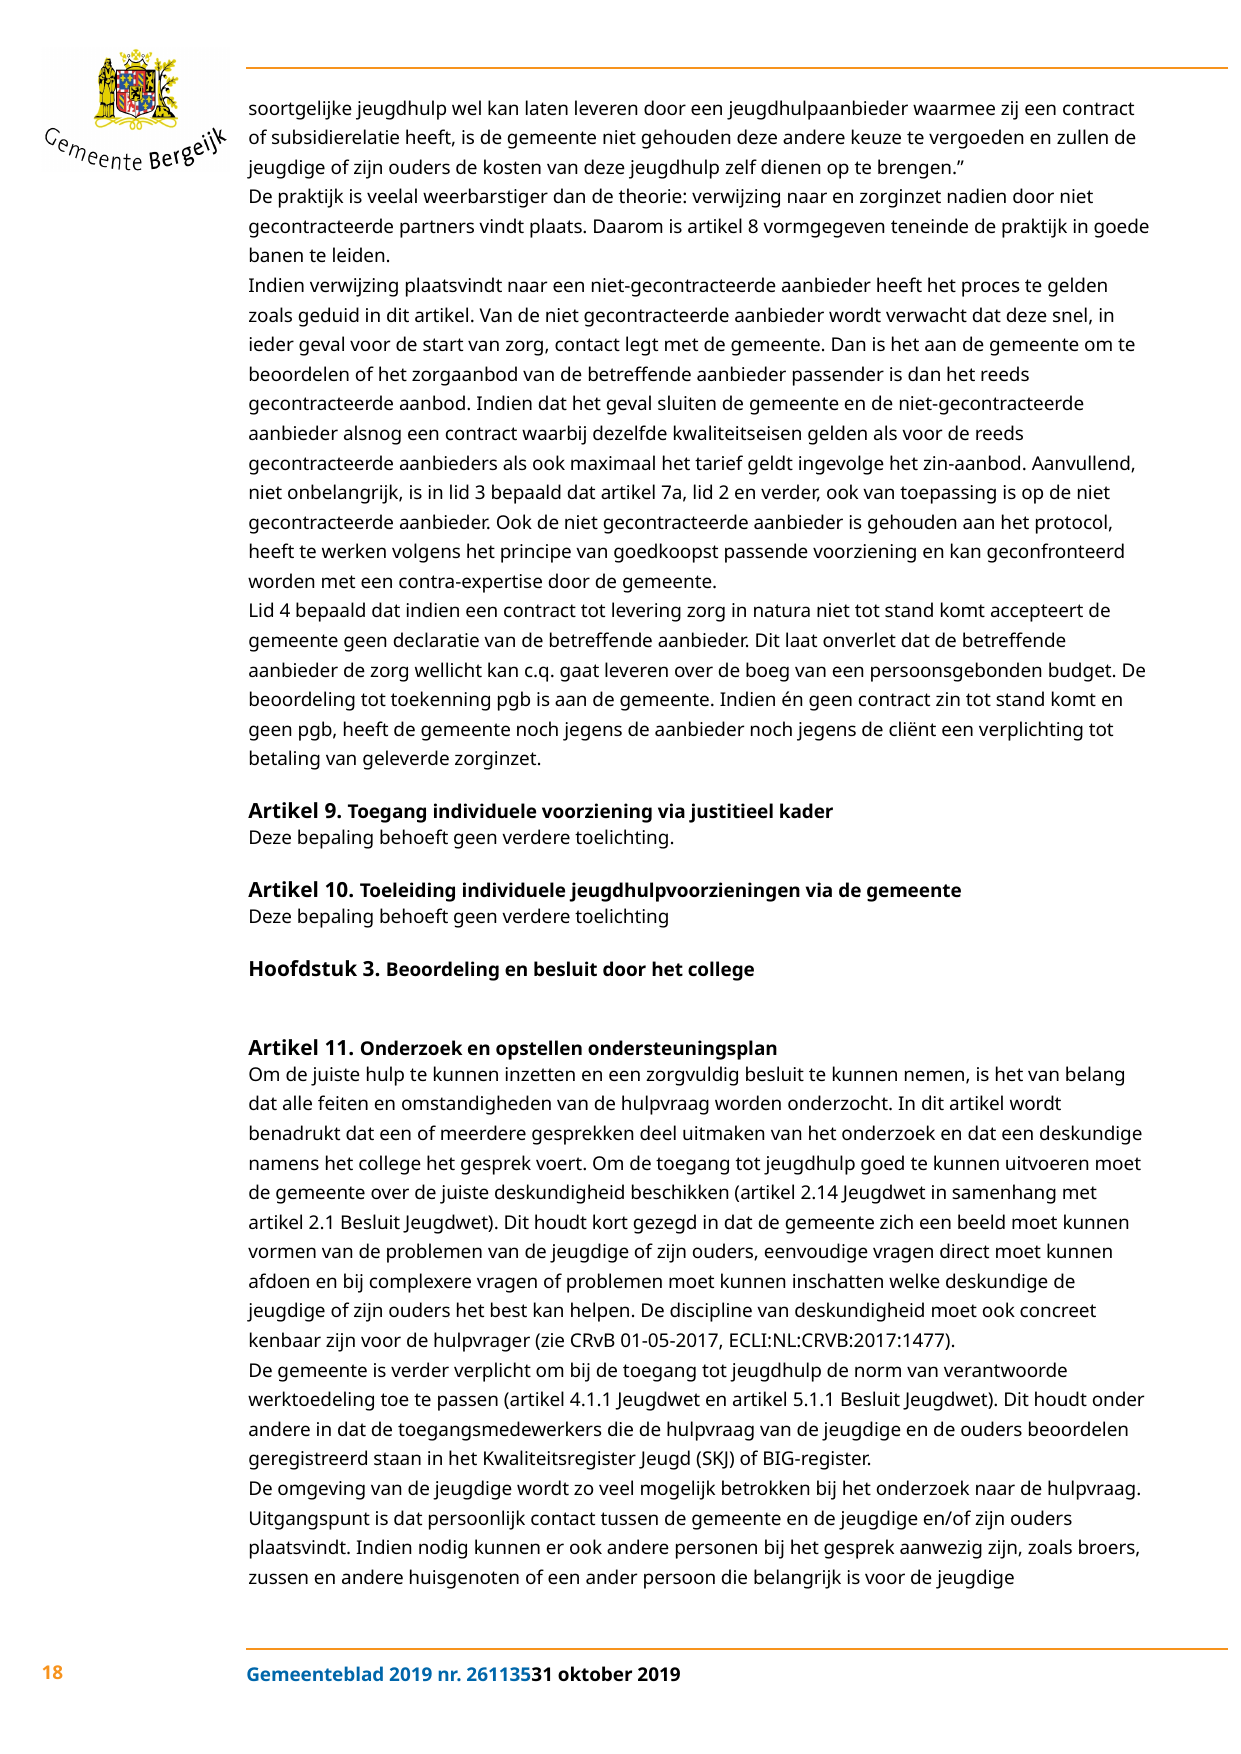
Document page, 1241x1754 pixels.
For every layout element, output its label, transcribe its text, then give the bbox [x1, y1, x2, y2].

text Artikel 11. Onderzoek en opstellen ondersteuningsplan [248, 1033, 1152, 1061]
text Hoofdstuk 3. Beoordeling en besluit door het college [248, 954, 1152, 982]
text soortgelijke jeugdhulp wel kan laten leveren door een jeugdhulpaanbieder waarmee zij een contract of subsidierelatie heeft, is de gemeente niet gehouden deze andere keuze te vergoeden en zullen de jeugdige of zijn ouders de kosten van deze jeugdhulp zelf dienen op te brengen.” [248, 95, 1152, 180]
text Lid 4 bepaald dat indien een contract tot levering zorg in natura niet tot stand komt accepteert de gemeente geen declaratie van de betreffende aanbieder. Dit laat onverlet dat de betreffende aanbieder de zorg wellicht kan c.q. gaat leveren over de boeg van een persoonsgebonden budget. De beoordeling tot toekenning pgb is aan de gemeente. Indien én geen contract zin tot stand komt en geen pgb, heeft de gemeente noch jegens de aanbieder noch jegens de cliënt een verplichting tot betaling van geleverde zorginzet. [248, 598, 1152, 771]
text De gemeente is verder verplicht om bij de toegang tot jeugdhulp de norm van verantwoorde werktoedeling toe te passen (artikel 4.1.1 Jeugdwet en artikel 5.1.1 Besluit Jeugdwet). Dit houdt onder andere in dat de toegangsmedewerkers die de hulpvraag van de jeugdige en de ouders beoordelen geregistreerd staan in het Kwaliteitsregister Jeugd (SKJ) of BIG-register. [248, 1357, 1152, 1471]
text De praktijk is veelal weerbarstiger dan de theorie: verwijzing naar en zorginzet nadien door niet gecontracteerde partners vindt plaats. Daarom is artikel 8 vormgegeven teneinde de praktijk in goede banen te leiden. [248, 183, 1152, 268]
text De omgeving van de jeugdige wordt zo veel mogelijk betrokken bij het onderzoek naar de hulpvraag. Uitgangspunt is dat persoonlijk contact tussen de gemeente en de jeugdige en/of zijn ouders plaatsvindt. Indien nodig kunnen er ook andere personen bij het gesprek aanwezig zijn, zoals broers, zussen en andere huisgenoten of een ander persoon die belangrijk is voor de jeugdige [248, 1475, 1152, 1590]
text Deze bepaling behoeft geen verdere toelichting. [248, 824, 1152, 850]
text Artikel 10. Toeleiding individuele jeugdhulpvoorzieningen via de gemeente [248, 875, 1152, 903]
text Artikel 9. Toegang individuele voorziening via justitieel kader [248, 796, 1152, 824]
text Om de juiste hulp te kunnen inzetten en een zorgvuldig besluit te kunnen nemen, is het van belang dat alle feiten en omstandigheden van de hulpvraag worden onderzocht. In dit artikel wordt benadrukt dat een of meerdere gesprekken deel uitmaken van het onderzoek en dat een deskundige namens het college het gesprek voert. Om de toegang tot jeugdhulp goed te kunnen uitvoeren moet de gemeente over de juiste deskundigheid beschikken (artikel 2.14 Jeugdwet in samenhang met artikel 2.1 Besluit Jeugdwet). Dit houdt kort gezegd in dat de gemeente zich een beeld moet kunnen vormen van de problemen van de jeugdige of zijn ouders, eenvoudige vragen direct moet kunnen afdoen en bij complexere vragen of problemen moet kunnen inschatten welke deskundige de jeugdige of zijn ouders het best kan helpen. De discipline van deskundigheid moet ook concreet kenbaar zijn voor de hulpvrager (zie CRvB 01-05-2017, ECLI:NL:CRVB:2017:1477). [248, 1061, 1152, 1353]
text Deze bepaling behoeft geen verdere toelichting [248, 903, 1152, 929]
text Indien verwijzing plaatsvindt naar een niet-gecontracteerde aanbieder heeft het proces te gelden zoals geduid in dit artikel. Van de niet gecontracteerde aanbieder wordt verwacht dat deze snel, in ieder geval voor de start van zorg, contact legt met de gemeente. Dan is het aan de gemeente om te beoordelen of het zorgaanbod van de betreffende aanbieder passender is dan het reeds gecontracteerde aanbod. Indien dat het geval sluiten de gemeente en de niet-gecontracteerde aanbieder alsnog een contract waarbij dezelfde kwaliteitseisen gelden als voor de reeds gecontracteerde aanbieders als ook maximaal het tarief geldt ingevolge het zin-aanbod. Aanvullend, niet onbelangrijk, is in lid 3 bepaald dat artikel 7a, lid 2 en verder, ook van toepassing is op de niet gecontracteerde aanbieder. Ook de niet gecontracteerde aanbieder is gehouden aan het protocol, heeft te werken volgens het principe van goedkoopst passende voorziening en kan geconfronteerd worden met een contra-expertise door de gemeente. [248, 272, 1152, 594]
picture [41, 47, 231, 172]
